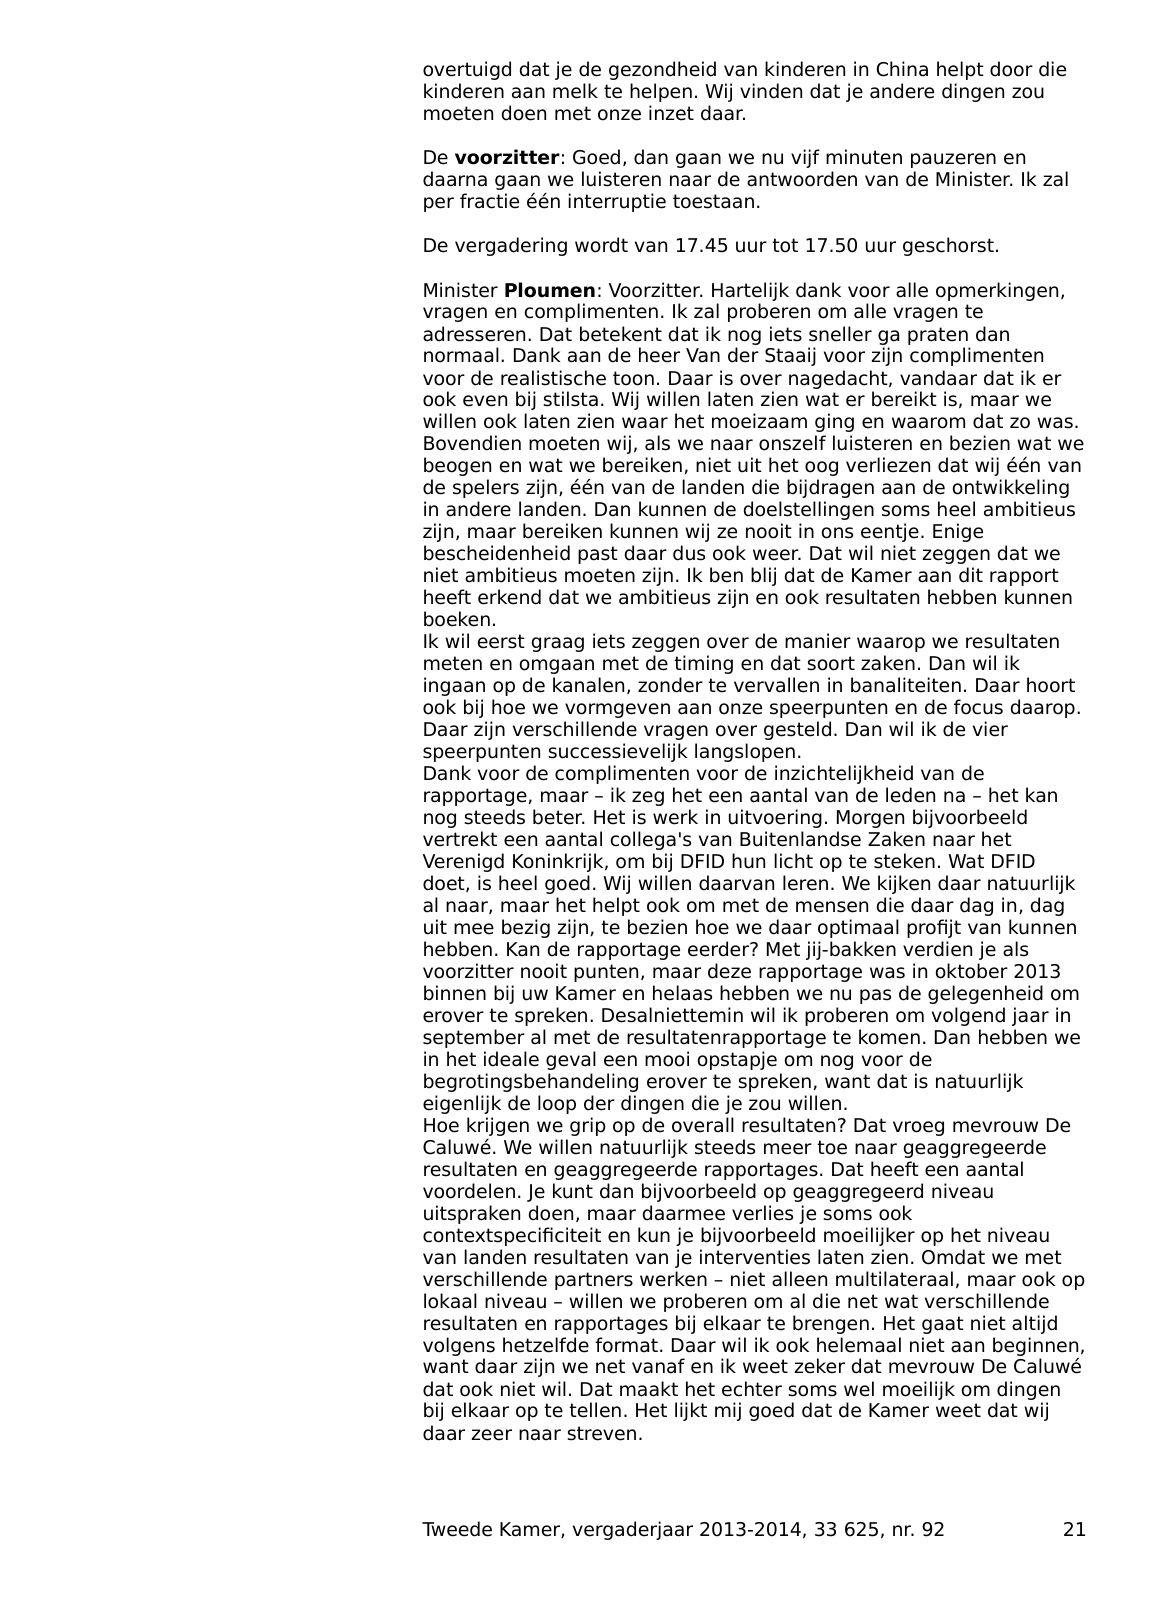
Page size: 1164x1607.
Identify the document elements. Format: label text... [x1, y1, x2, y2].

text Hoe krijgen we grip op de overall resultaten? Dat vroeg mevrouw De Caluwé. We willen natuurlijk steeds meer toe naar geaggregeerde resultaten en geaggregeerde rapportages. Dat heeft een aantal voordelen. Je kunt dan bijvoorbeeld op geaggregeerd niveau uitspraken doen, maar daarmee verlies je soms ook contextspecificiteit en kun je bijvoorbeeld moeilijker op het niveau van landen resultaten van je interventies laten zien. Omdat we met verschillende partners werken – niet alleen multilateraal, maar ook op lokaal niveau – willen we proberen om al die net wat verschillende resultaten en rapportages bij elkaar te brengen. Het gaat niet altijd volgens hetzelfde format. Daar wil ik ook helemaal niet aan beginnen, want daar zijn we net vanaf en ik weet zeker dat mevrouw De Caluwé dat ook niet wil. Dat maakt het echter soms wel moeilijk om dingen bij elkaar op te tellen. Het lijkt mij goed dat de Kamer weet dat wij daar zeer naar streven. [422, 1115, 1087, 1444]
text Minister Ploumen: Voorzitter. Hartelijk dank voor alle opmerkingen, vragen en complimenten. Ik zal proberen om alle vragen te adresseren. Dat betekent dat ik nog iets sneller ga praten dan normaal. Dank aan de heer Van der Staaij voor zijn complimenten voor de realistische toon. Daar is over nagedacht, vandaar dat ik er ook even bij stilsta. Wij willen laten zien wat er bereikt is, maar we willen ook laten zien waar het moeizaam ging en waarom dat zo was. Bovendien moeten wij, als we naar onszelf luisteren en bezien wat we beogen en wat we bereiken, niet uit het oog verliezen dat wij één van de spelers zijn, één van de landen die bijdragen aan de ontwikkeling in andere landen. Dan kunnen de doelstellingen soms heel ambitieus zijn, maar bereiken kunnen wij ze nooit in ons eentje. Enige bescheidenheid past daar dus ook weer. Dat wil niet zeggen dat we niet ambitieus moeten zijn. Ik ben blij dat de Kamer aan dit rapport heeft erkend dat we ambitieus zijn en ook resultaten hebben kunnen boeken. [422, 279, 1087, 631]
text Dank voor de complimenten voor de inzichtelijkheid van de rapportage, maar – ik zeg het een aantal van de leden na – het kan nog steeds beter. Het is werk in uitvoering. Morgen bijvoorbeeld vertrekt een aantal collega's van Buitenlandse Zaken naar het Verenigd Koninkrijk, om bij DFID hun licht op te steken. Wat DFID doet, is heel goed. Wij willen daarvan leren. We kijken daar natuurlijk al naar, maar het helpt ook om met de mensen die daar dag in, dag uit mee bezig zijn, te bezien hoe we daar optimaal profijt van kunnen hebben. Kan de rapportage eerder? Met jij-bakken verdien je als voorzitter nooit punten, maar deze rapportage was in oktober 2013 binnen bij uw Kamer en helaas hebben we nu pas de gelegenheid om erover te spreken. Desalniettemin wil ik proberen om volgend jaar in september al met de resultatenrapportage te komen. Dan hebben we in het ideale geval een mooi opstapje om nog voor de begrotingsbehandeling erover te spreken, want dat is natuurlijk eigenlijk de loop der dingen die je zou willen. [422, 763, 1087, 1115]
text overtuigd dat je de gezondheid van kinderen in China helpt door die kinderen aan melk te helpen. Wij vinden dat je andere dingen zou moeten doen met onze inzet daar. [422, 59, 1087, 125]
text Ik wil eerst graag iets zeggen over de manier waarop we resultaten meten en omgaan met de timing en dat soort zaken. Dan wil ik ingaan op de kanalen, zonder te vervallen in banaliteiten. Daar hoort ook bij hoe we vormgeven aan onze speerpunten en de focus daarop. Daar zijn verschillende vragen over gesteld. Dan wil ik de vier speerpunten successievelijk langslopen. [422, 631, 1087, 763]
text De voorzitter: Goed, dan gaan we nu vijf minuten pauzeren en daarna gaan we luisteren naar de antwoorden van de Minister. Ik zal per fractie één interruptie toestaan. [422, 147, 1087, 213]
text De vergadering wordt van 17.45 uur tot 17.50 uur geschorst. [422, 235, 1087, 257]
